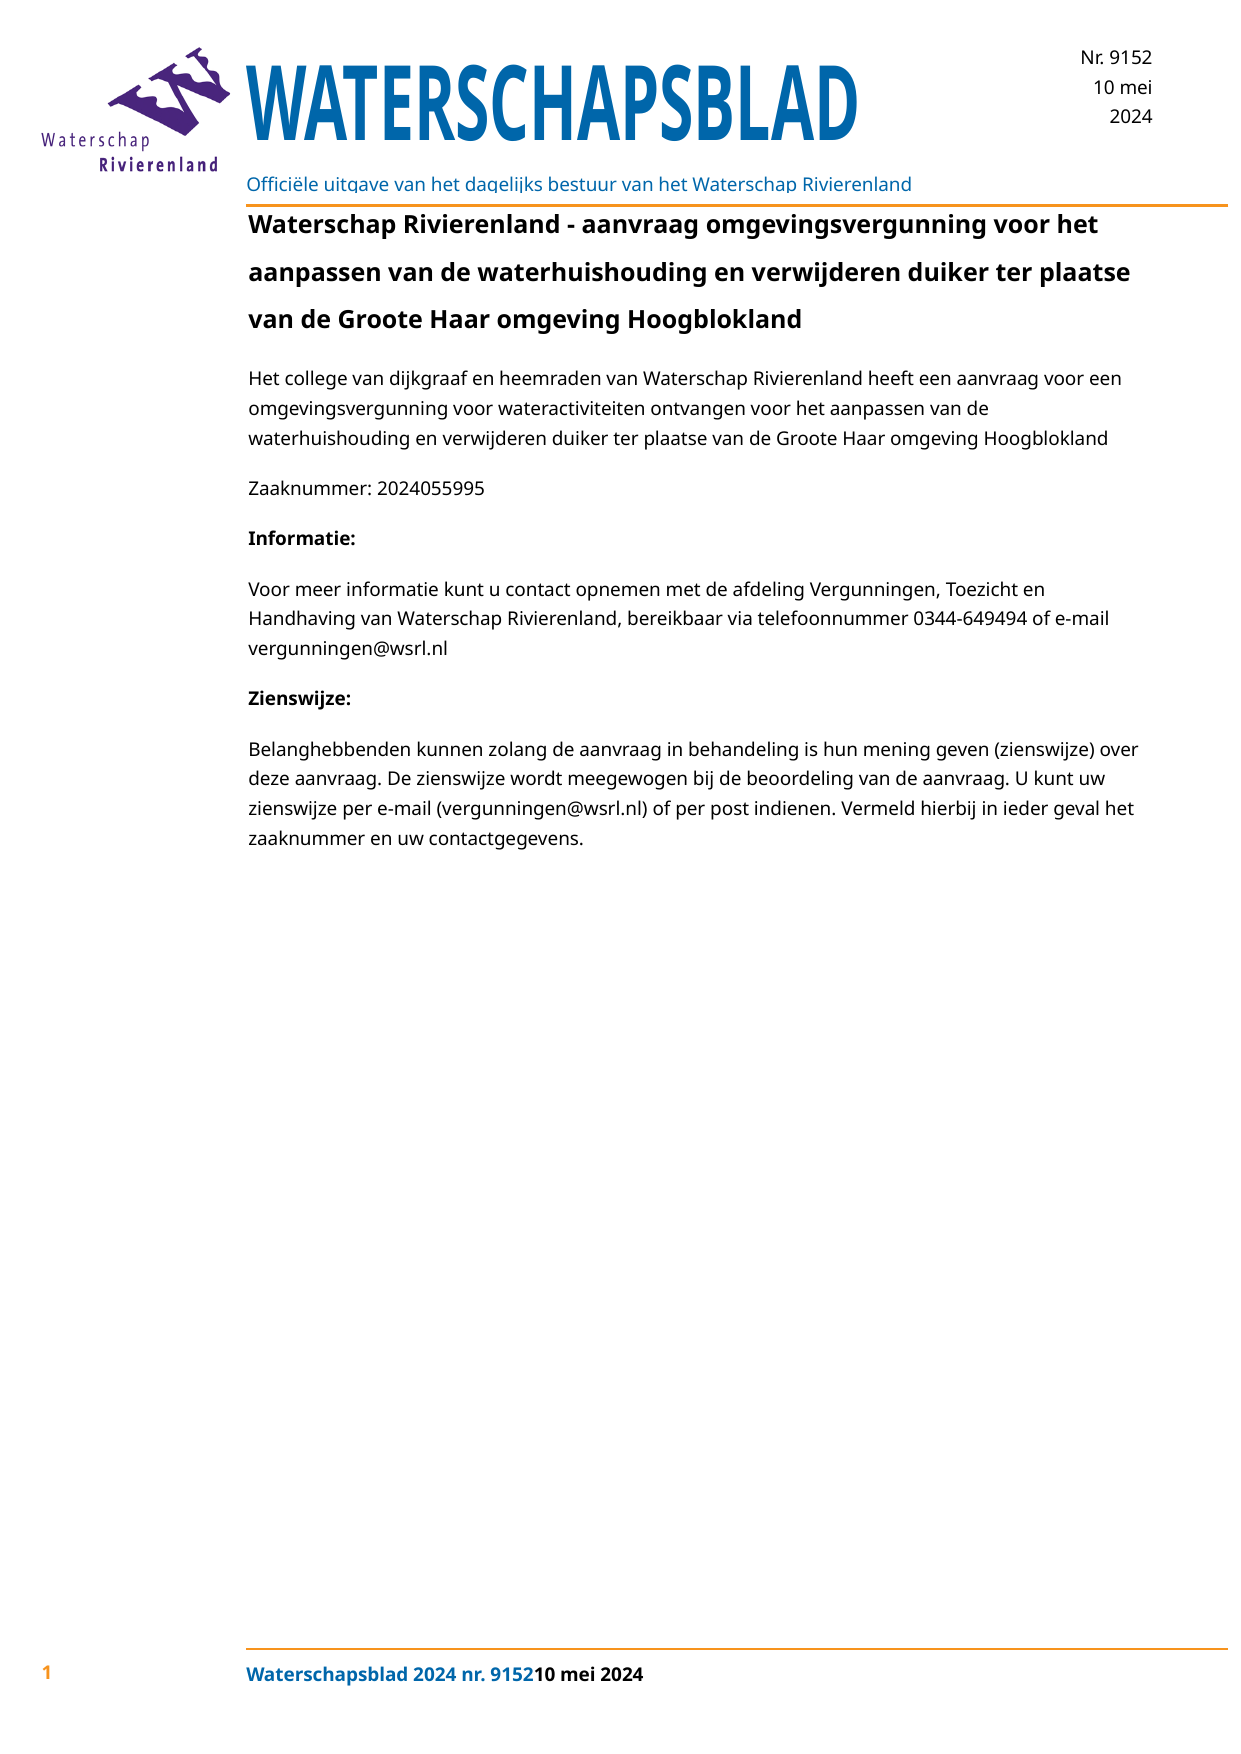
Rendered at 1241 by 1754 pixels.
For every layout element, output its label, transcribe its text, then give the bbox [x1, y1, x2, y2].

text Informatie: [248, 526, 1152, 551]
text Voor meer informatie kunt u contact opnemen met de afdeling Vergunningen, Toezicht en Handhaving van Waterschap Rivierenland, bereikbaar via telefoonnummer 0344-649494 of e-mail vergunningen@wsrl.nl [248, 576, 1152, 661]
text Zaaknummer: 2024055995 [248, 475, 1152, 501]
text Waterschap Rivierenland - aanvraag omgevingsvergunning voor het aanpassen van de waterhuishouding en verwijderen duiker ter plaatse van de Groote Haar omgeving Hoogblokland [248, 207, 1152, 336]
text Belanghebbenden kunnen zolang de aanvraag in behandeling is hun mening geven (zienswijze) over deze aanvraag. De zienswijze wordt meegewogen bij de beoordeling van de aanvraag. U kunt uw zienswijze per e-mail (vergunningen@wsrl.nl) of per post indienen. Vermeld hierbij in ieder geval het zaaknummer en uw contactgegevens. [248, 736, 1152, 850]
text Zienswijze: [248, 686, 1152, 711]
picture [41, 47, 231, 172]
text Het college van dijkgraaf en heemraden van Waterschap Rivierenland heeft een aanvraag voor een omgevingsvergunning voor wateractiviteiten ontvangen voor het aanpassen van de waterhuishouding en verwijderen duiker ter plaatse van de Groote Haar omgeving Hoogblokland [248, 366, 1152, 450]
